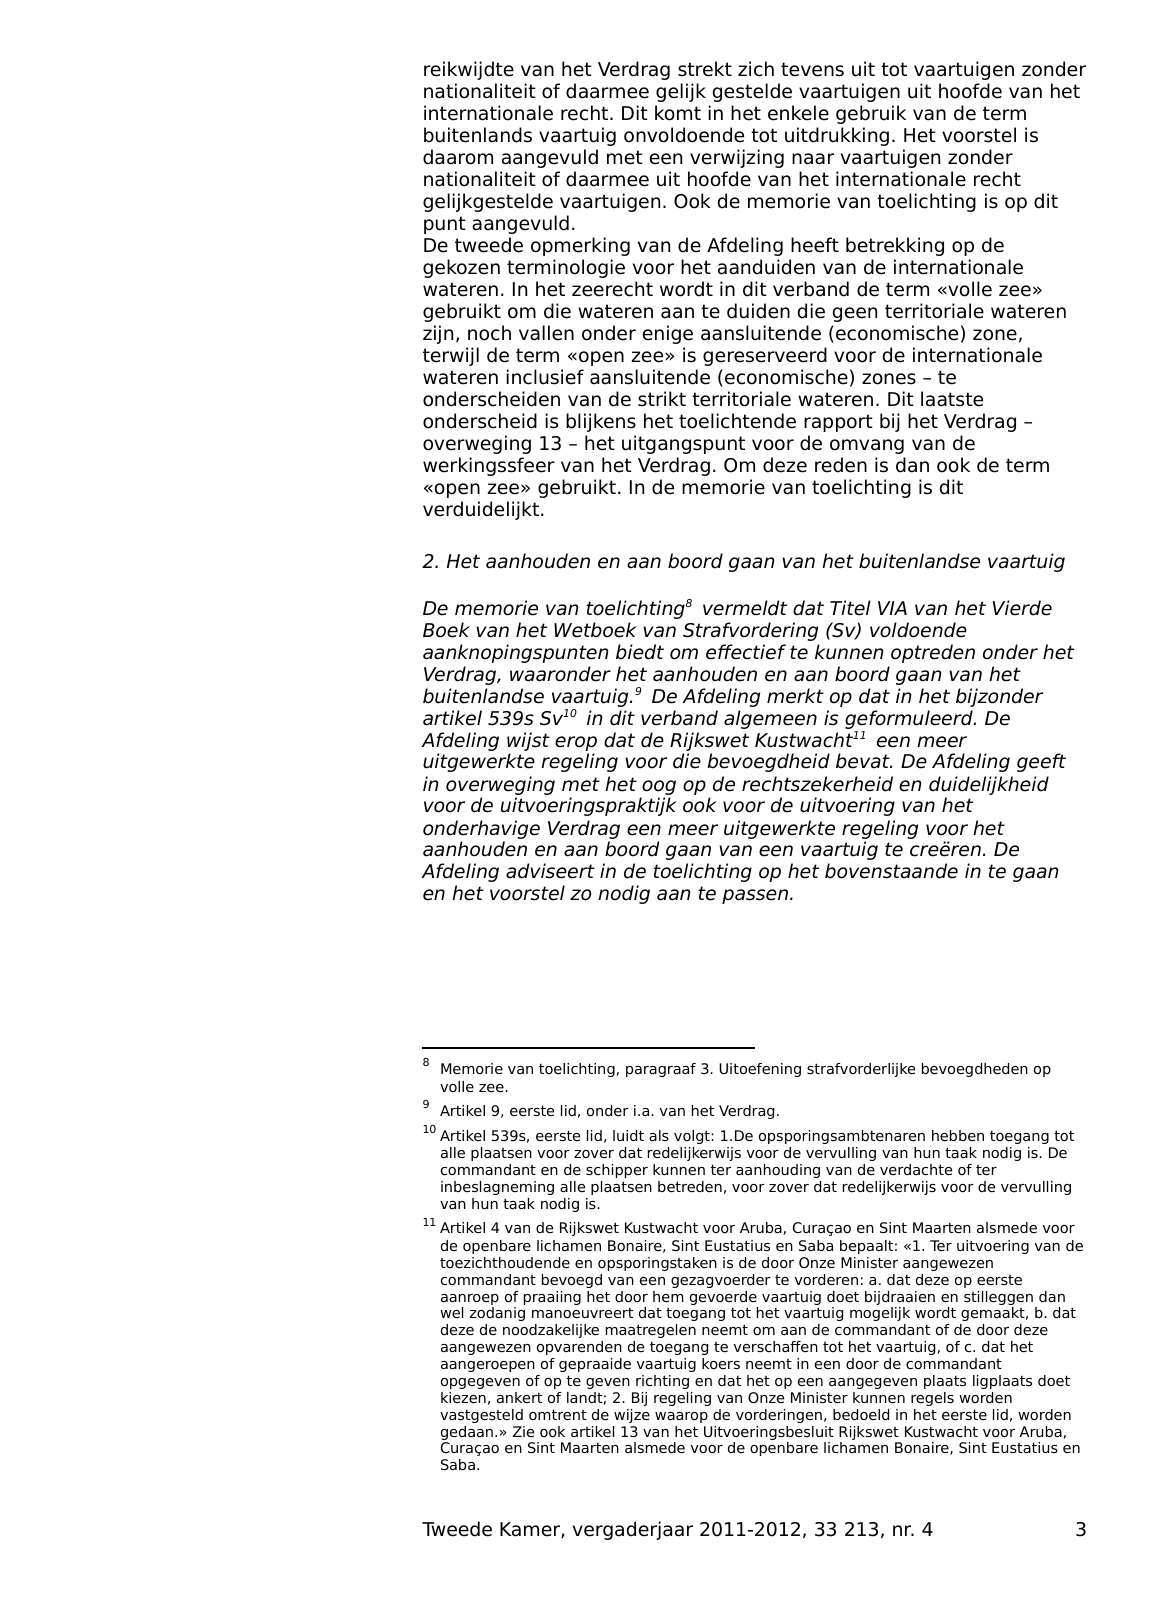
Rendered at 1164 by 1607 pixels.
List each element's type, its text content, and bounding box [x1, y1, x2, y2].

text Artikel 9, eerste lid, onder i.a. van het Verdrag. [422, 1098, 1087, 1121]
text Memorie van toelichting, paragraaf 3. Uitoefening strafvorderlijke bevoegdheden op volle zee. [422, 1057, 1087, 1096]
text Artikel 4 van de Rijkswet Kustwacht voor Aruba, Curaçao en Sint Maarten alsmede voor de openbare lichamen Bonaire, Sint Eustatius en Saba bepaalt: «1. Ter uitvoering van de toezichthoudende en opsporingstaken is de door Onze Minister aangewezen commandant bevoegd van een gezagvoerder te vorderen: a. dat deze op eerste aanroep of praaiing het door hem gevoerde vaartuig doet bijdraaien en stilleggen dan wel zodanig manoeuvreert dat toegang tot het vaartuig mogelijk wordt gemaakt, b. dat deze de noodzakelijke maatregelen neemt om aan de commandant of de door deze aangewezen opvarenden de toegang te verschaffen tot het vaartuig, of c. dat het aangeroepen of gepraaide vaartuig koers neemt in een door de commandant opgegeven of op te geven richting en dat het op een aangegeven plaats ligplaats doet kiezen, ankert of landt; 2. Bij regeling van Onze Minister kunnen regels worden vastgesteld omtrent de wijze waarop de vorderingen, bedoeld in het eerste lid, worden gedaan.» Zie ook artikel 13 van het Uitvoeringsbesluit Rijkswet Kustwacht voor Aruba, Curaçao en Sint Maarten alsmede voor de openbare lichamen Bonaire, Sint Eustatius en Saba. [422, 1216, 1087, 1474]
text De memorie van toelichting vermeldt dat Titel VIA van het Vierde Boek van het Wetboek van Strafvordering (Sv) voldoende aanknopingspunten biedt om effectief te kunnen optreden onder het Verdrag, waaronder het aanhouden en aan boord gaan van het buitenlandse vaartuig. De Afdeling merkt op dat in het bijzonder artikel 539s Sv in dit verband algemeen is geformuleerd. De Afdeling wijst erop dat de Rijkswet Kustwacht een meer uitgewerkte regeling voor die bevoegdheid bevat. De Afdeling geeft in overweging met het oog op de rechtszekerheid en duidelijkheid voor de uitvoeringspraktijk ook voor de uitvoering van het onderhavige Verdrag een meer uitgewerkte regeling voor het aanhouden en aan boord gaan van een vaartuig te creëren. De Afdeling adviseert in de toelichting op het bovenstaande in te gaan en het voorstel zo nodig aan te passen. [422, 598, 1087, 905]
subtitle 2. Het aanhouden en aan boord gaan van het buitenlandse vaartuig [422, 551, 1087, 573]
text Artikel 539s, eerste lid, luidt als volgt: 1.De opsporingsambtenaren hebben toegang tot alle plaatsen voor zover dat redelijkerwijs voor de vervulling van hun taak nodig is. De commandant en de schipper kunnen ter aanhouding van de verdachte of ter inbeslagneming alle plaatsen betreden, voor zover dat redelijkerwijs voor de vervulling van hun taak nodig is. [422, 1123, 1087, 1213]
text De tweede opmerking van de Afdeling heeft betrekking op de gekozen terminologie voor het aanduiden van de internationale wateren. In het zeerecht wordt in dit verband de term «volle zee» gebruikt om die wateren aan te duiden die geen territoriale wateren zijn, noch vallen onder enige aansluitende (economische) zone, terwijl de term «open zee» is gereserveerd voor de internationale wateren inclusief aansluitende (economische) zones – te onderscheiden van de strikt territoriale wateren. Dit laatste onderscheid is blijkens het toelichtende rapport bij het Verdrag – overweging 13 – het uitgangspunt voor de omvang van de werkingssfeer van het Verdrag. Om deze reden is dan ook de term «open zee» gebruikt. In de memorie van toelichting is dit verduidelijkt. [422, 235, 1087, 521]
text reikwijdte van het Verdrag strekt zich tevens uit tot vaartuigen zonder nationaliteit of daarmee gelijk gestelde vaartuigen uit hoofde van het internationale recht. Dit komt in het enkele gebruik van de term buitenlands vaartuig onvoldoende tot uitdrukking. Het voorstel is daarom aangevuld met een verwijzing naar vaartuigen zonder nationaliteit of daarmee uit hoofde van het internationale recht gelijkgestelde vaartuigen. Ook de memorie van toelichting is op dit punt aangevuld. [422, 59, 1087, 235]
